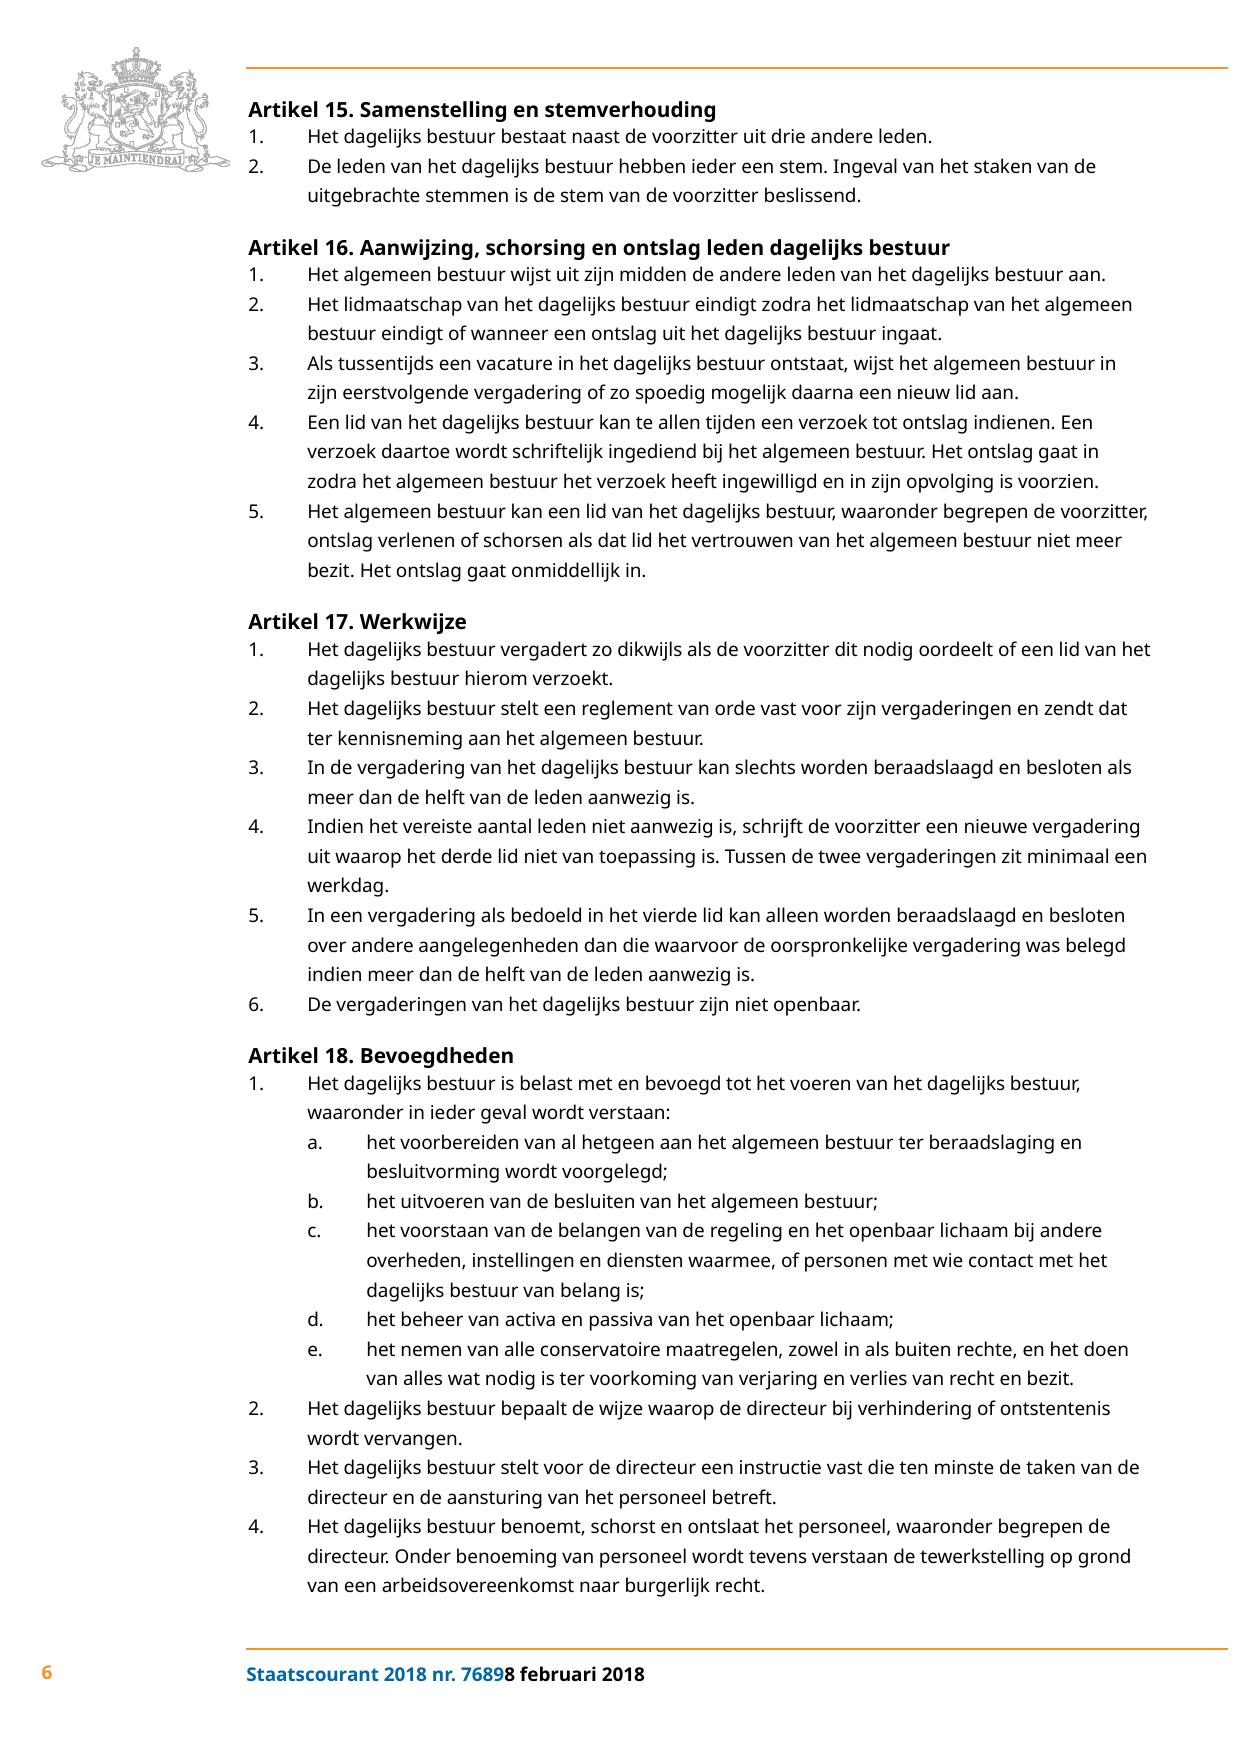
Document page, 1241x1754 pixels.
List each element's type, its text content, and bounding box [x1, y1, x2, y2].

list Als tussentijds een vacature in het dagelijks bestuur ontstaat, wijst het algemeen bestuur in zijn eerstvolgende vergadering of zo spoedig mogelijk daarna een nieuw lid aan. [248, 350, 1152, 405]
text Artikel 17. Werkwijze [248, 607, 1152, 636]
list In de vergadering van het dagelijks bestuur kan slechts worden beraadslaagd en besloten als meer dan de helft van de leden aanwezig is. [248, 754, 1152, 809]
list Het dagelijks bestuur is belast met en bevoegd tot het voeren van het dagelijks bestuur, waaronder in ieder geval wordt verstaan: [248, 1070, 1152, 1125]
list Indien het vereiste aantal leden niet aanwezig is, schrijft de voorzitter een nieuwe vergadering uit waarop het derde lid niet van toepassing is. Tussen de twee vergaderingen zit minimaal een werkdag. [248, 813, 1152, 898]
list het voorbereiden van al hetgeen aan het algemeen bestuur ter beraadslaging en besluitvorming wordt voorgelegd; [307, 1129, 1152, 1184]
list Een lid van het dagelijks bestuur kan te allen tijden een verzoek tot ontslag indienen. Een verzoek daartoe wordt schriftelijk ingediend bij het algemeen bestuur. Het ontslag gaat in zodra het algemeen bestuur het verzoek heeft ingewilligd en in zijn opvolging is voorzien. [248, 409, 1152, 494]
picture [41, 47, 231, 172]
list Het lidmaatschap van het dagelijks bestuur eindigt zodra het lidmaatschap van het algemeen bestuur eindigt of wanneer een ontslag uit het dagelijks bestuur ingaat. [248, 291, 1152, 346]
list De leden van het dagelijks bestuur hebben ieder een stem. Ingeval van het staken van de uitgebrachte stemmen is de stem van de voorzitter beslissend. [248, 153, 1152, 208]
list Het algemeen bestuur wijst uit zijn midden de andere leden van het dagelijks bestuur aan. [248, 261, 1152, 287]
list Het dagelijks bestuur stelt een reglement van orde vast voor zijn vergaderingen en zendt dat ter kennisneming aan het algemeen bestuur. [248, 695, 1152, 750]
list Het dagelijks bestuur vergadert zo dikwijls als de voorzitter dit nodig oordeelt of een lid van het dagelijks bestuur hierom verzoekt. [248, 636, 1152, 691]
text Artikel 16. Aanwijzing, schorsing en ontslag leden dagelijks bestuur [248, 233, 1152, 261]
list Het dagelijks bestuur benoemt, schorst en ontslaat het personeel, waaronder begrepen de directeur. Onder benoeming van personeel wordt tevens verstaan de tewerkstelling op grond van een arbeidsovereenkomst naar burgerlijk recht. [248, 1513, 1152, 1598]
list Het algemeen bestuur kan een lid van het dagelijks bestuur, waaronder begrepen de voorzitter, ontslag verlenen of schorsen als dat lid het vertrouwen van het algemeen bestuur niet meer bezit. Het ontslag gaat onmiddellijk in. [248, 498, 1152, 583]
text Artikel 15. Samenstelling en stemverhouding [248, 95, 1152, 123]
list Het dagelijks bestuur bepaalt de wijze waarop de directeur bij verhindering of ontstentenis wordt vervangen. [248, 1395, 1152, 1451]
list het beheer van activa en passiva van het openbaar lichaam; [307, 1306, 1152, 1332]
list het uitvoeren van de besluiten van het algemeen bestuur; [307, 1188, 1152, 1214]
list het voorstaan van de belangen van de regeling en het openbaar lichaam bij andere overheden, instellingen en diensten waarmee, of personen met wie contact met het dagelijks bestuur van belang is; [307, 1218, 1152, 1303]
list Het dagelijks bestuur stelt voor de directeur een instructie vast die ten minste de taken van de directeur en de aansturing van het personeel betreft. [248, 1454, 1152, 1510]
list In een vergadering als bedoeld in het vierde lid kan alleen worden beraadslaagd en besloten over andere aangelegenheden dan die waarvoor de oorspronkelijke vergadering was belegd indien meer dan de helft van de leden aanwezig is. [248, 902, 1152, 987]
text Artikel 18. Bevoegdheden [248, 1041, 1152, 1070]
list het nemen van alle conservatoire maatregelen, zowel in als buiten rechte, en het doen van alles wat nodig is ter voorkoming van verjaring en verlies van recht en bezit. [307, 1336, 1152, 1391]
list De vergaderingen van het dagelijks bestuur zijn niet openbaar. [248, 991, 1152, 1017]
list Het dagelijks bestuur bestaat naast de voorzitter uit drie andere leden. [248, 123, 1152, 149]
